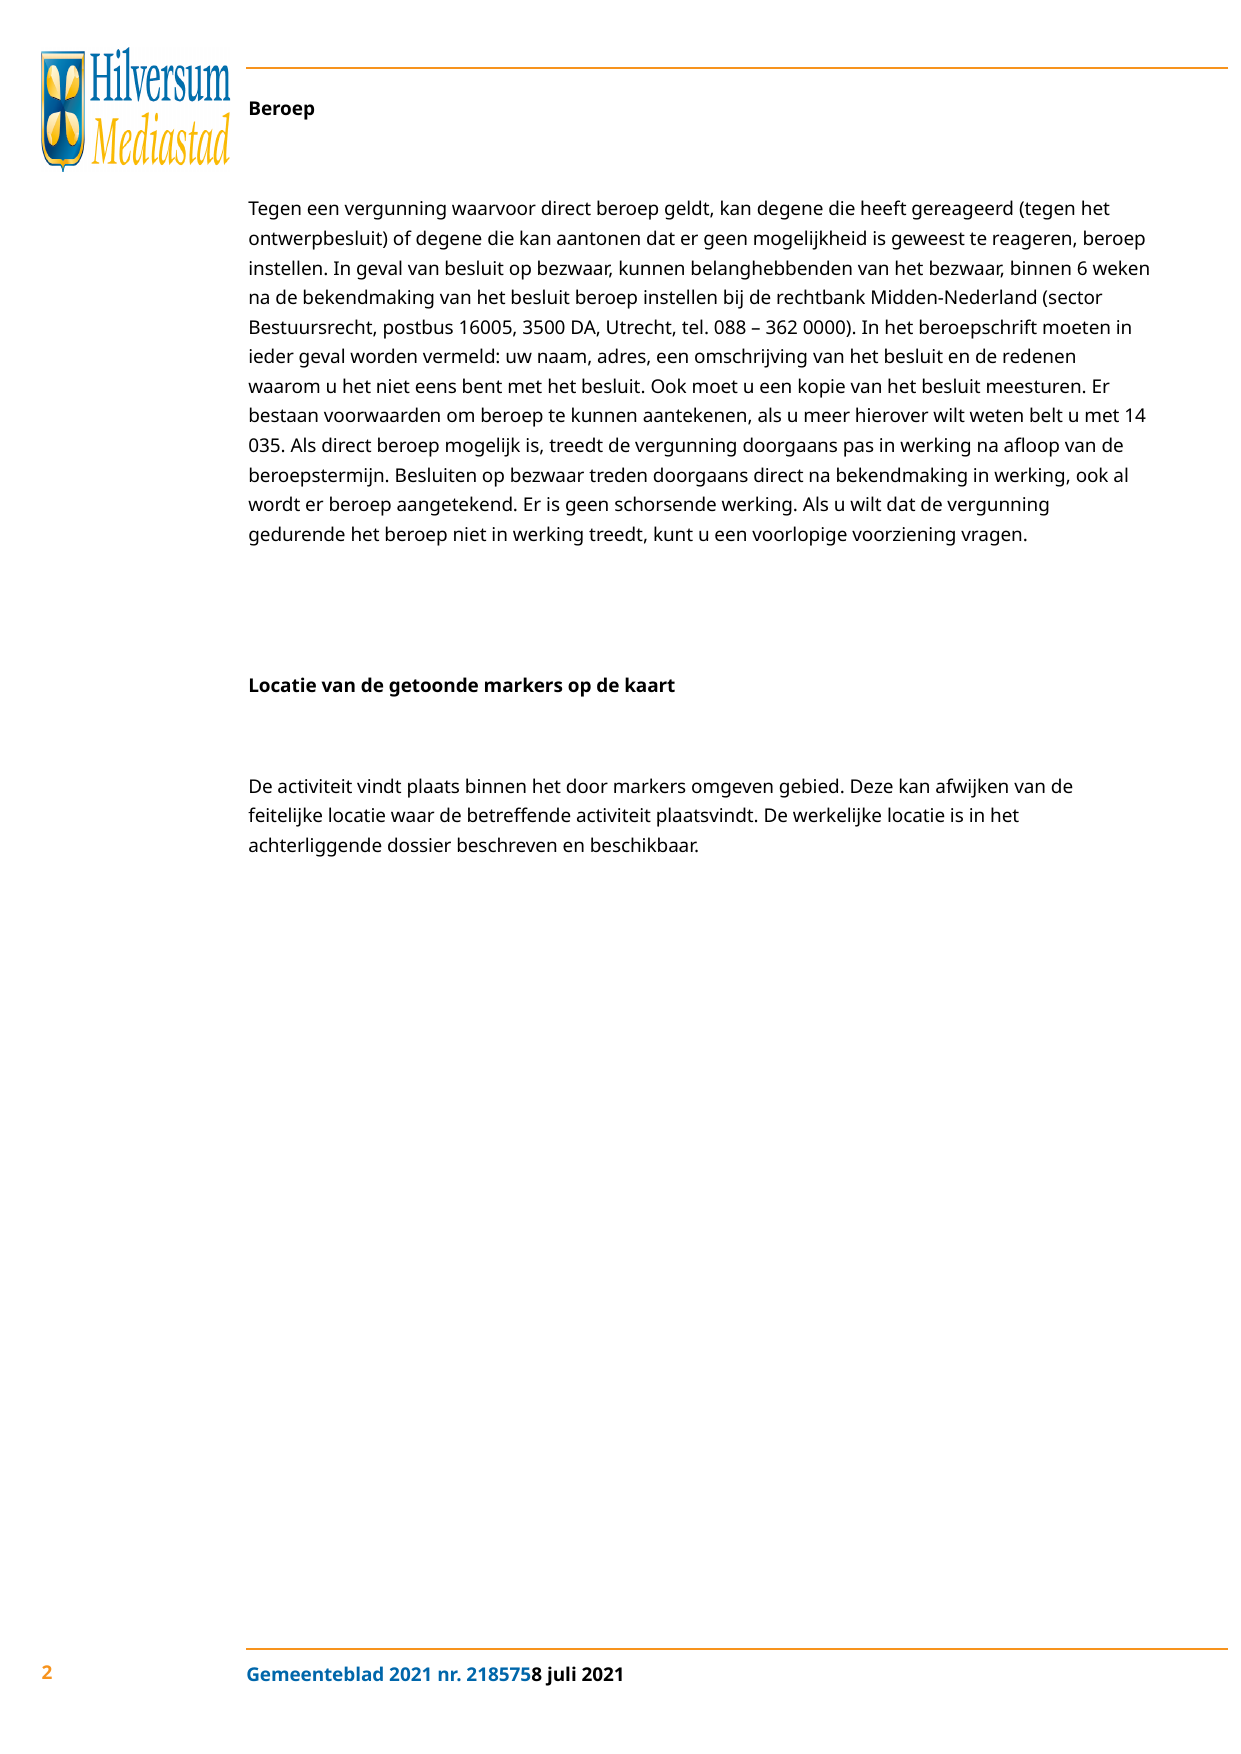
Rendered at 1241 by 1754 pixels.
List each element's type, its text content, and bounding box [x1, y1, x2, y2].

picture [41, 47, 231, 172]
text De activiteit vindt plaats binnen het door markers omgeven gebied. Deze kan afwijken van de feitelijke locatie waar de betreffende activiteit plaatsvindt. De werkelijke locatie is in het achterliggende dossier beschreven en beschikbaar. [248, 773, 1152, 858]
text Tegen een vergunning waarvoor direct beroep geldt, kan degene die heeft gereageerd (tegen het ontwerpbesluit) of degene die kan aantonen dat er geen mogelijkheid is geweest te reageren, beroep instellen. In geval van besluit op bezwaar, kunnen belanghebbenden van het bezwaar, binnen 6 weken na de bekendmaking van het besluit beroep instellen bij de rechtbank Midden-Nederland (sector Bestuursrecht, postbus 16005, 3500 DA, Utrecht, tel. 088 – 362 0000). In het beroepschrift moeten in ieder geval worden vermeld: uw naam, adres, een omschrijving van het besluit en de redenen waarom u het niet eens bent met het besluit. Ook moet u een kopie van het besluit meesturen. Er bestaan voorwaarden om beroep te kunnen aantekenen, als u meer hierover wilt weten belt u met 14 035. Als direct beroep mogelijk is, treedt de vergunning doorgaans pas in werking na afloop van de beroepstermijn. Besluiten op bezwaar treden doorgaans direct na bekendmaking in werking, ook al wordt er beroep aangetekend. Er is geen schorsende werking. Als u wilt dat de vergunning gedurende het beroep niet in werking treedt, kunt u een voorlopige voorziening vragen. [248, 196, 1152, 547]
text Locatie van de getoonde markers op de kaart [248, 672, 1152, 698]
text Beroep [248, 95, 1152, 121]
